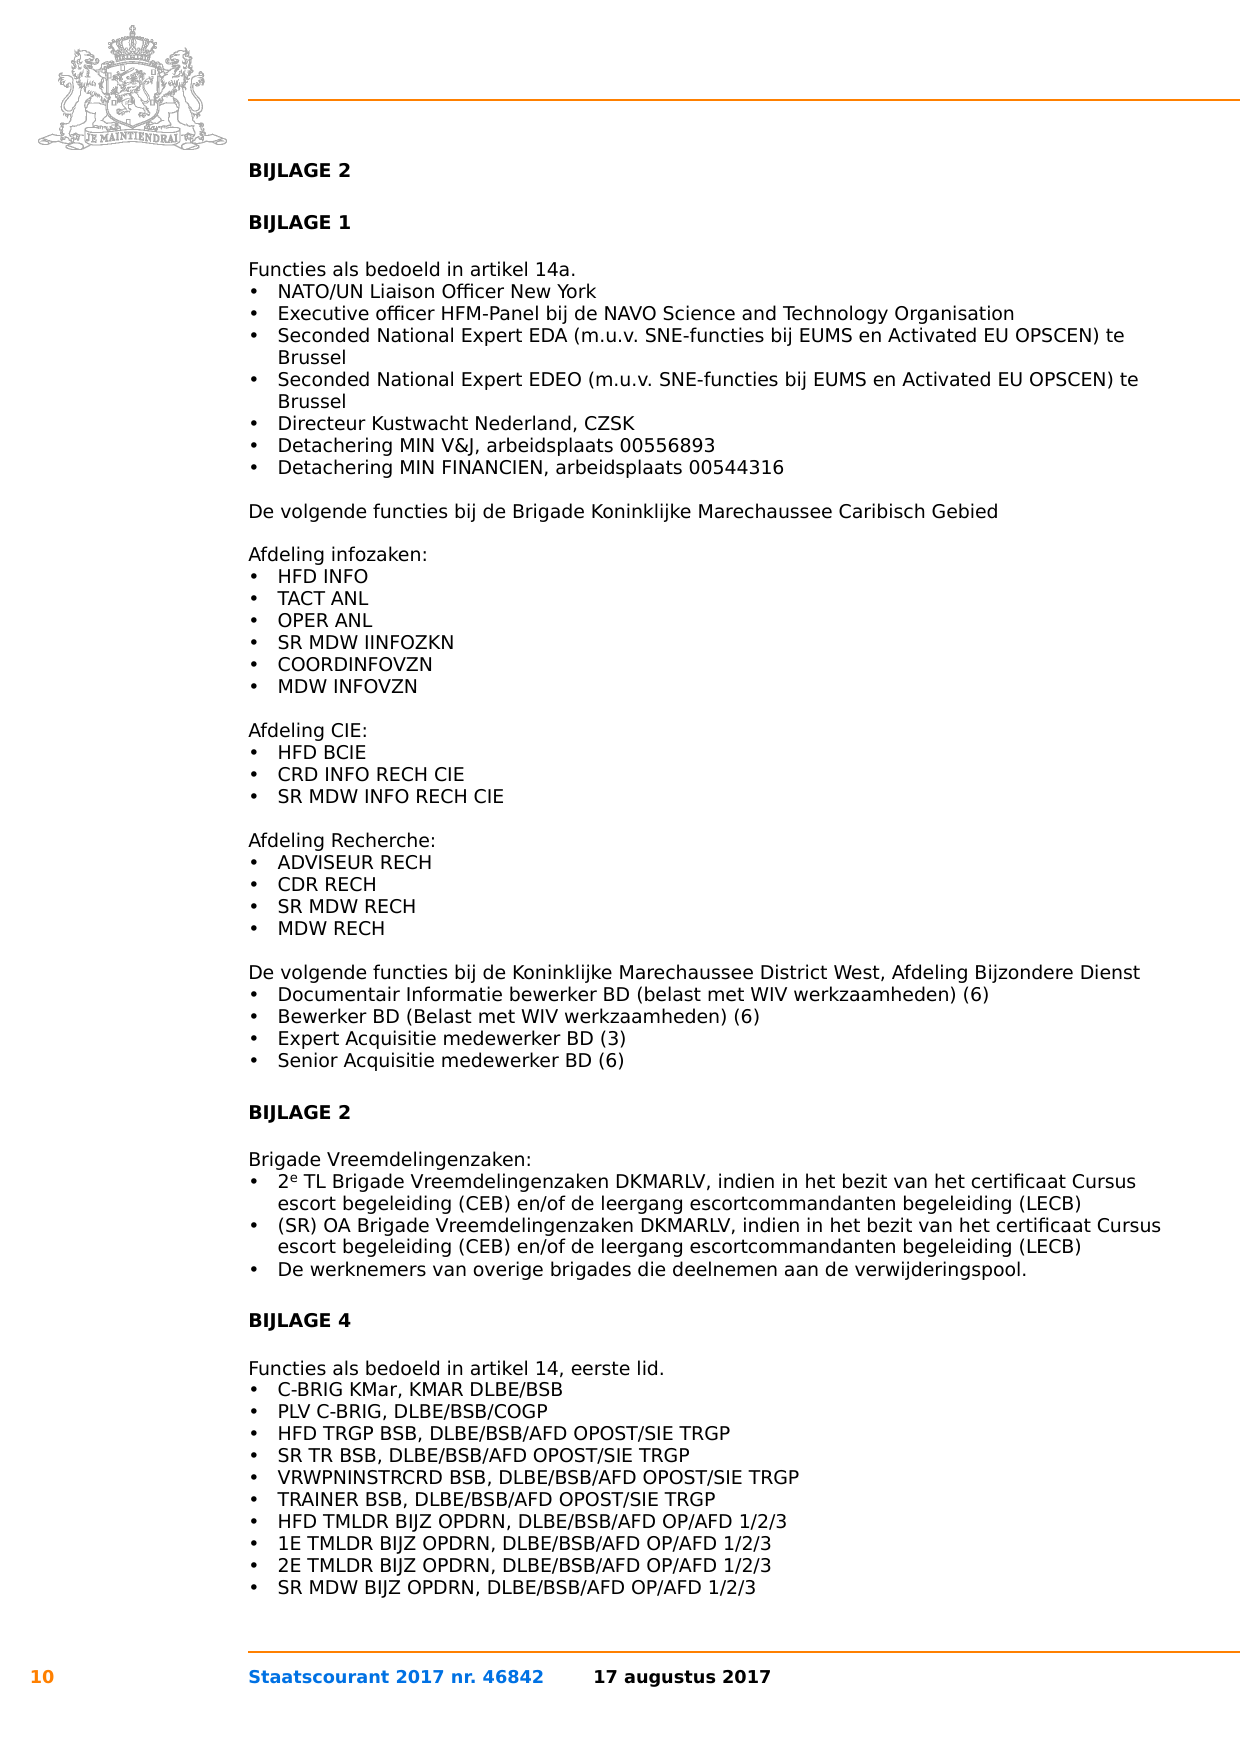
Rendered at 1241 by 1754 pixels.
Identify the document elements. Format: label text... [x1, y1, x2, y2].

text • OPER ANL [248, 610, 1163, 632]
text • C-BRIG KMar, KMAR DLBE/BSB [248, 1379, 1163, 1401]
text • Bewerker BD (Belast met WIV werkzaamheden) (6) [248, 1006, 1163, 1028]
text • COORDINFOVZN [248, 654, 1163, 676]
text • HFD BCIE [248, 742, 1163, 764]
text • HFD TRGP BSB, DLBE/BSB/AFD OPOST/SIE TRGP [248, 1423, 1163, 1445]
text • HFD TMLDR BIJZ OPDRN, DLBE/BSB/AFD OP/AFD 1/2/3 [248, 1511, 1163, 1533]
text • MDW RECH [248, 918, 1163, 940]
text Functies als bedoeld in artikel 14a. [248, 259, 1163, 281]
text • Senior Acquisitie medewerker BD (6) [248, 1049, 1163, 1072]
text Brigade Vreemdelingenzaken: [248, 1148, 1163, 1171]
text • NATO/UN Liaison Officer New York [248, 281, 1163, 303]
text De volgende functies bij de Brigade Koninklijke Marechaussee Caribisch Gebied [248, 501, 1163, 522]
text • MDW INFOVZN [248, 676, 1163, 698]
subtitle BIJLAGE 2 [248, 160, 1163, 182]
picture [38, 25, 227, 150]
text De volgende functies bij de Koninklijke Marechaussee District West, Afdeling Bijzondere Dienst [248, 962, 1163, 984]
text • SR TR BSB, DLBE/BSB/AFD OPOST/SIE TRGP [248, 1445, 1163, 1467]
text • SR MDW INFO RECH CIE [248, 786, 1163, 808]
text • SR MDW RECH [248, 896, 1163, 918]
text Functies als bedoeld in artikel 14, eerste lid. [248, 1357, 1163, 1379]
text • Detachering MIN V&J, arbeidsplaats 00556893 [248, 435, 1163, 457]
text Afdeling infozaken: [248, 544, 1163, 566]
text • Detachering MIN FINANCIEN, arbeidsplaats 00544316 [248, 457, 1163, 479]
text • SR MDW BIJZ OPDRN, DLBE/BSB/AFD OP/AFD 1/2/3 [248, 1577, 1163, 1599]
text • Documentair Informatie bewerker BD (belast met WIV werkzaamheden) (6) [248, 984, 1163, 1006]
text • 1E TMLDR BIJZ OPDRN, DLBE/BSB/AFD OP/AFD 1/2/3 [248, 1533, 1163, 1555]
text • PLV C-BRIG, DLBE/BSB/COGP [248, 1401, 1163, 1423]
subtitle BIJLAGE 1 [248, 212, 1163, 234]
text • CRD INFO RECH CIE [248, 764, 1163, 786]
text • Executive officer HFM-Panel bij de NAVO Science and Technology Organisation [248, 303, 1163, 325]
text • CDR RECH [248, 874, 1163, 896]
subtitle BIJLAGE 2 [248, 1102, 1163, 1123]
text • Expert Acquisitie medewerker BD (3) [248, 1028, 1163, 1049]
text • VRWPNINSTRCRD BSB, DLBE/BSB/AFD OPOST/SIE TRGP [248, 1467, 1163, 1489]
text • 2E TMLDR BIJZ OPDRN, DLBE/BSB/AFD OP/AFD 1/2/3 [248, 1555, 1163, 1577]
text • SR MDW IINFOZKN [248, 632, 1163, 654]
text • De werknemers van overige brigades die deelnemen aan de verwijderingspool. [248, 1258, 1163, 1280]
text • Seconded National Expert EDEO (m.u.v. SNE-functies bij EUMS en Activated EU OPSCEN) te Brussel [248, 369, 1163, 413]
text • Seconded National Expert EDA (m.u.v. SNE-functies bij EUMS en Activated EU OPSCEN) te Brussel [248, 325, 1163, 369]
text • TRAINER BSB, DLBE/BSB/AFD OPOST/SIE TRGP [248, 1489, 1163, 1511]
text Afdeling Recherche: [248, 830, 1163, 852]
text • HFD INFO [248, 566, 1163, 588]
text • Directeur Kustwacht Nederland, CZSK [248, 413, 1163, 435]
text • (SR) OA Brigade Vreemdelingenzaken DKMARLV, indien in het bezit van het certificaat Cursus escort begeleiding (CEB) en/of de leergang escortcommandanten begeleiding (LECB) [248, 1214, 1163, 1258]
text • ADVISEUR RECH [248, 852, 1163, 874]
subtitle BIJLAGE 4 [248, 1310, 1163, 1332]
text • 2e TL Brigade Vreemdelingenzaken DKMARLV, indien in het bezit van het certificaat Cursus escort begeleiding (CEB) en/of de leergang escortcommandanten begeleiding (LECB) [248, 1171, 1163, 1214]
text Afdeling CIE: [248, 720, 1163, 742]
text • TACT ANL [248, 588, 1163, 610]
